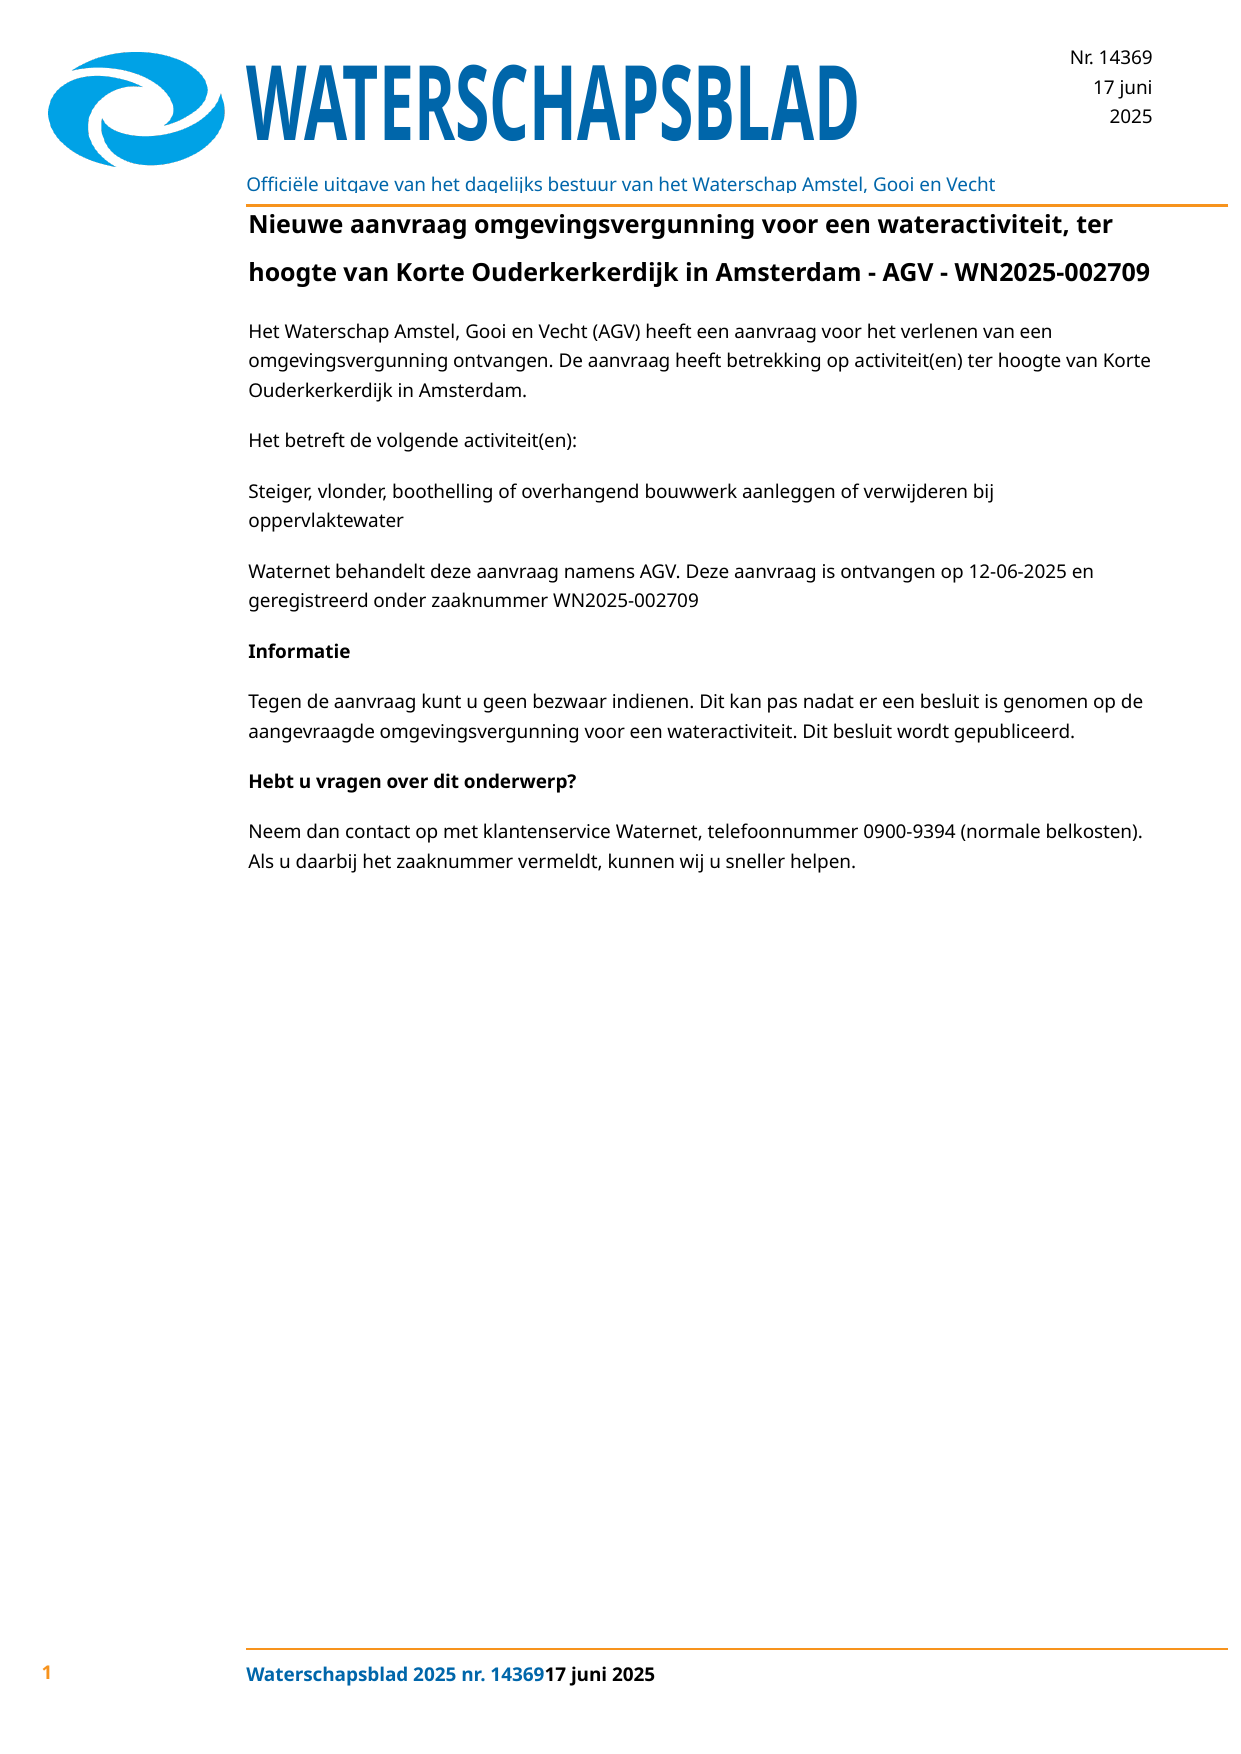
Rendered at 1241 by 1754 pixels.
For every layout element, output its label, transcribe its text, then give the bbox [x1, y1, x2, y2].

text Waternet behandelt deze aanvraag namens AGV. Deze aanvraag is ontvangen op 12-06-2025 en geregistreerd onder zaaknummer WN2025-002709 [248, 558, 1152, 613]
text Neem dan contact op met klantenservice Waternet, telefoonnummer 0900-9394 (normale belkosten). Als u daarbij het zaaknummer vermeldt, kunnen wij u sneller helpen. [248, 819, 1152, 874]
text Informatie [248, 638, 1152, 664]
picture [41, 47, 231, 172]
text Het betreft de volgende activiteit(en): [248, 427, 1152, 453]
text Tegen de aanvraag kunt u geen bezwaar indienen. Dit kan pas nadat er een besluit is genomen op de aangevraagde omgevingsvergunning voor een wateractiviteit. Dit besluit wordt gepubliceerd. [248, 688, 1152, 744]
text Het Waterschap Amstel, Gooi en Vecht (AGV) heeft een aanvraag voor het verlenen van een omgevingsvergunning ontvangen. De aanvraag heeft betrekking op activiteit(en) ter hoogte van Korte Ouderkerkerdijk in Amsterdam. [248, 318, 1152, 403]
text Nieuwe aanvraag omgevingsvergunning voor een wateractiviteit, ter hoogte van Korte Ouderkerkerdijk in Amsterdam - AGV - WN2025-002709 [248, 207, 1152, 288]
text Hebt u vragen over dit onderwerp? [248, 768, 1152, 794]
text Steiger, vlonder, boothelling of overhangend bouwwerk aanleggen of verwijderen bij oppervlaktewater [248, 478, 1152, 533]
